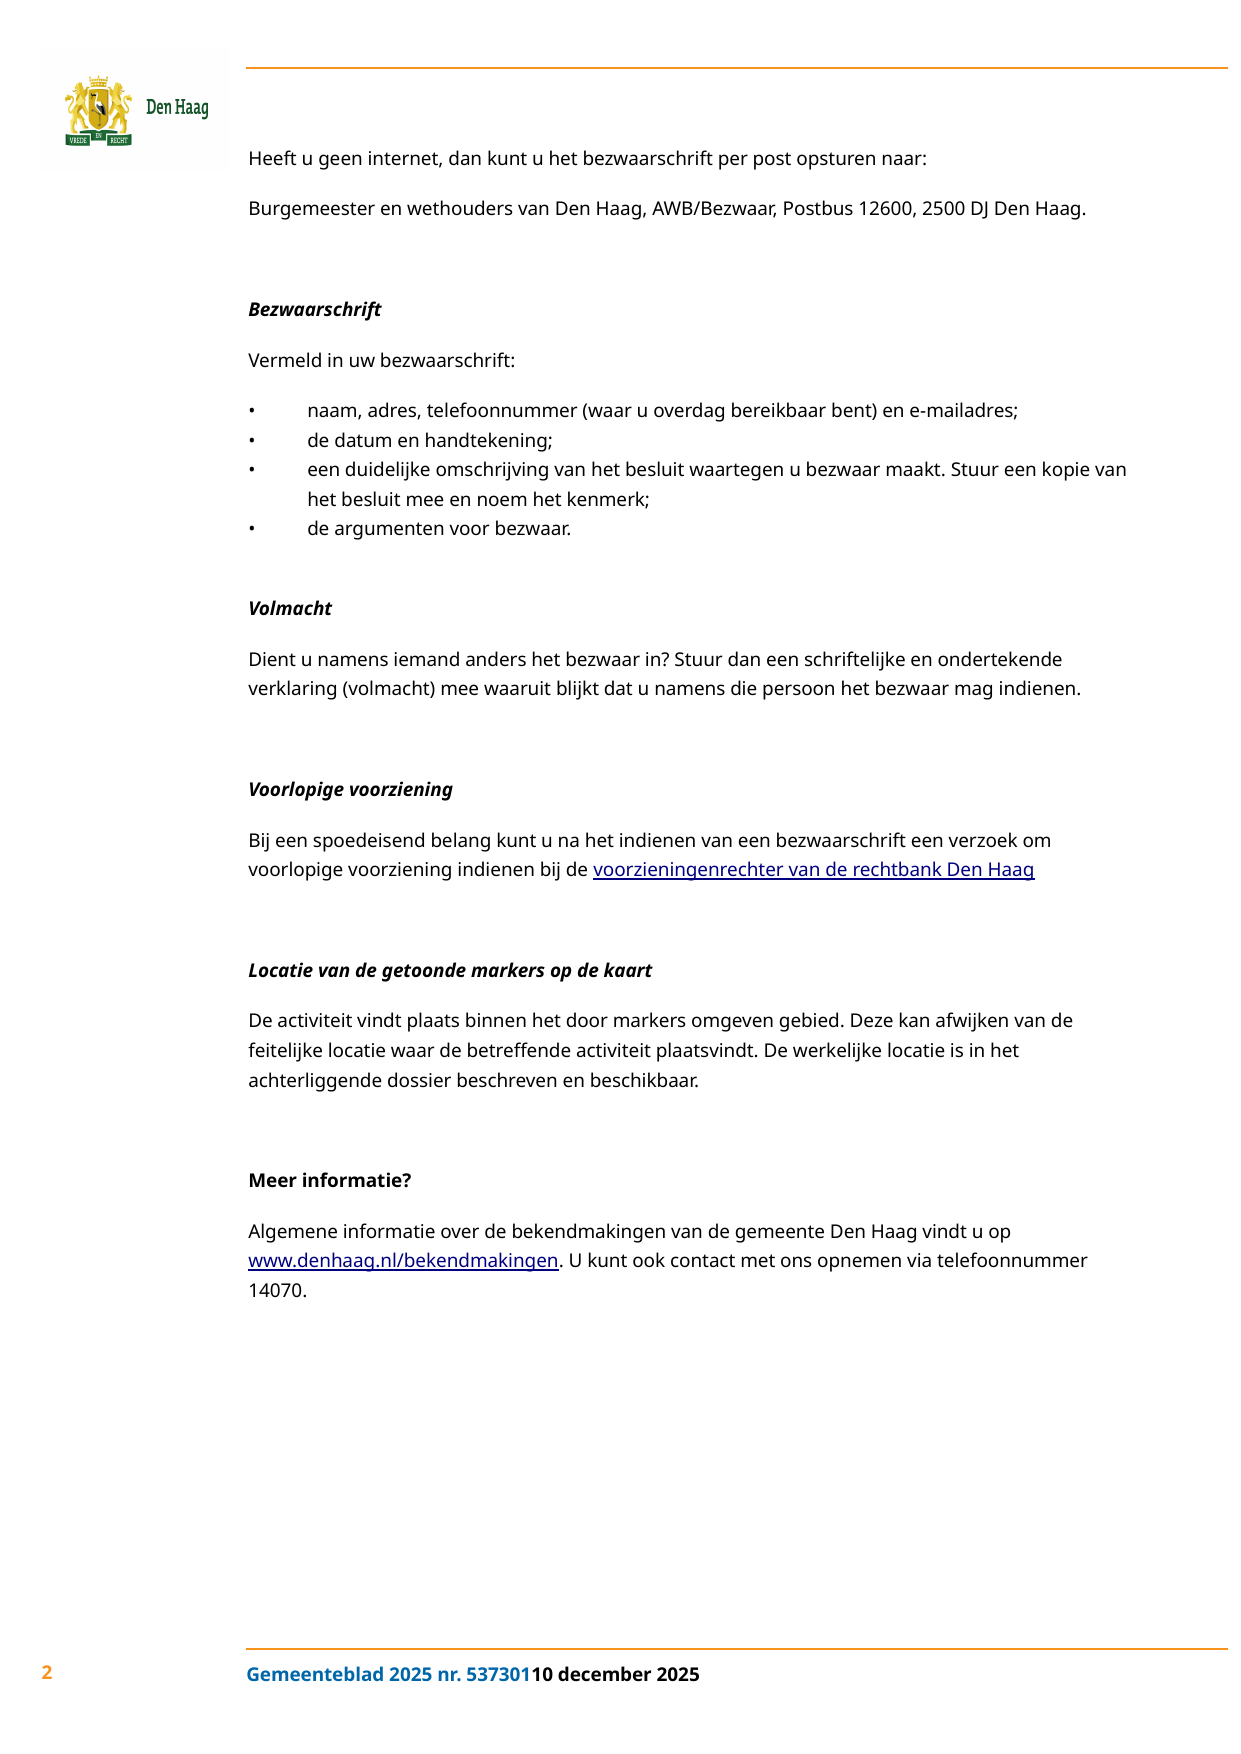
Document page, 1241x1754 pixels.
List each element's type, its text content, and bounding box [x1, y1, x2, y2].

text Volmacht [248, 596, 1152, 621]
text Heeft u geen internet, dan kunt u het bezwaarschrift per post opsturen naar: [248, 145, 1152, 171]
list de argumenten voor bezwaar. [248, 516, 1152, 541]
text Bezwaarschrift [248, 296, 1152, 322]
picture [41, 47, 231, 172]
text Algemene informatie over de bekendmakingen van de gemeente Den Haag vindt u op www.denhaag.nl/bekendmakingen. U kunt ook contact met ons opnemen via telefoonnummer 14070. [248, 1218, 1152, 1303]
text Locatie van de getoonde markers op de kaart [248, 957, 1152, 983]
text Meer informatie? [248, 1168, 1152, 1193]
text De activiteit vindt plaats binnen het door markers omgeven gebied. Deze kan afwijken van de feitelijke locatie waar de betreffende activiteit plaatsvindt. De werkelijke locatie is in het achterliggende dossier beschreven en beschikbaar. [248, 1008, 1152, 1093]
text Burgemeester en wethouders van Den Haag, AWB/Bezwaar, Postbus 12600, 2500 DJ Den Haag. [248, 196, 1152, 221]
text Vermeld in uw bezwaarschrift: [248, 347, 1152, 373]
list een duidelijke omschrijving van het besluit waartegen u bezwaar maakt. Stuur een kopie van het besluit mee en noem het kenmerk; [248, 456, 1152, 512]
text Bij een spoedeisend belang kunt u na het indienen van een bezwaarschrift een verzoek om voorlopige voorziening indienen bij de voorzieningenrechter van de rechtbank Den Haag [248, 827, 1152, 882]
list de datum en handtekening; [248, 427, 1152, 453]
text Voorlopige voorziening [248, 776, 1152, 802]
list naam, adres, telefoonnummer (waar u overdag bereikbaar bent) en e-mailadres; [248, 397, 1152, 423]
text Dient u namens iemand anders het bezwaar in? Stuur dan een schriftelijke en ondertekende verklaring (volmacht) mee waaruit blijkt dat u namens die persoon het bezwaar mag indienen. [248, 646, 1152, 701]
